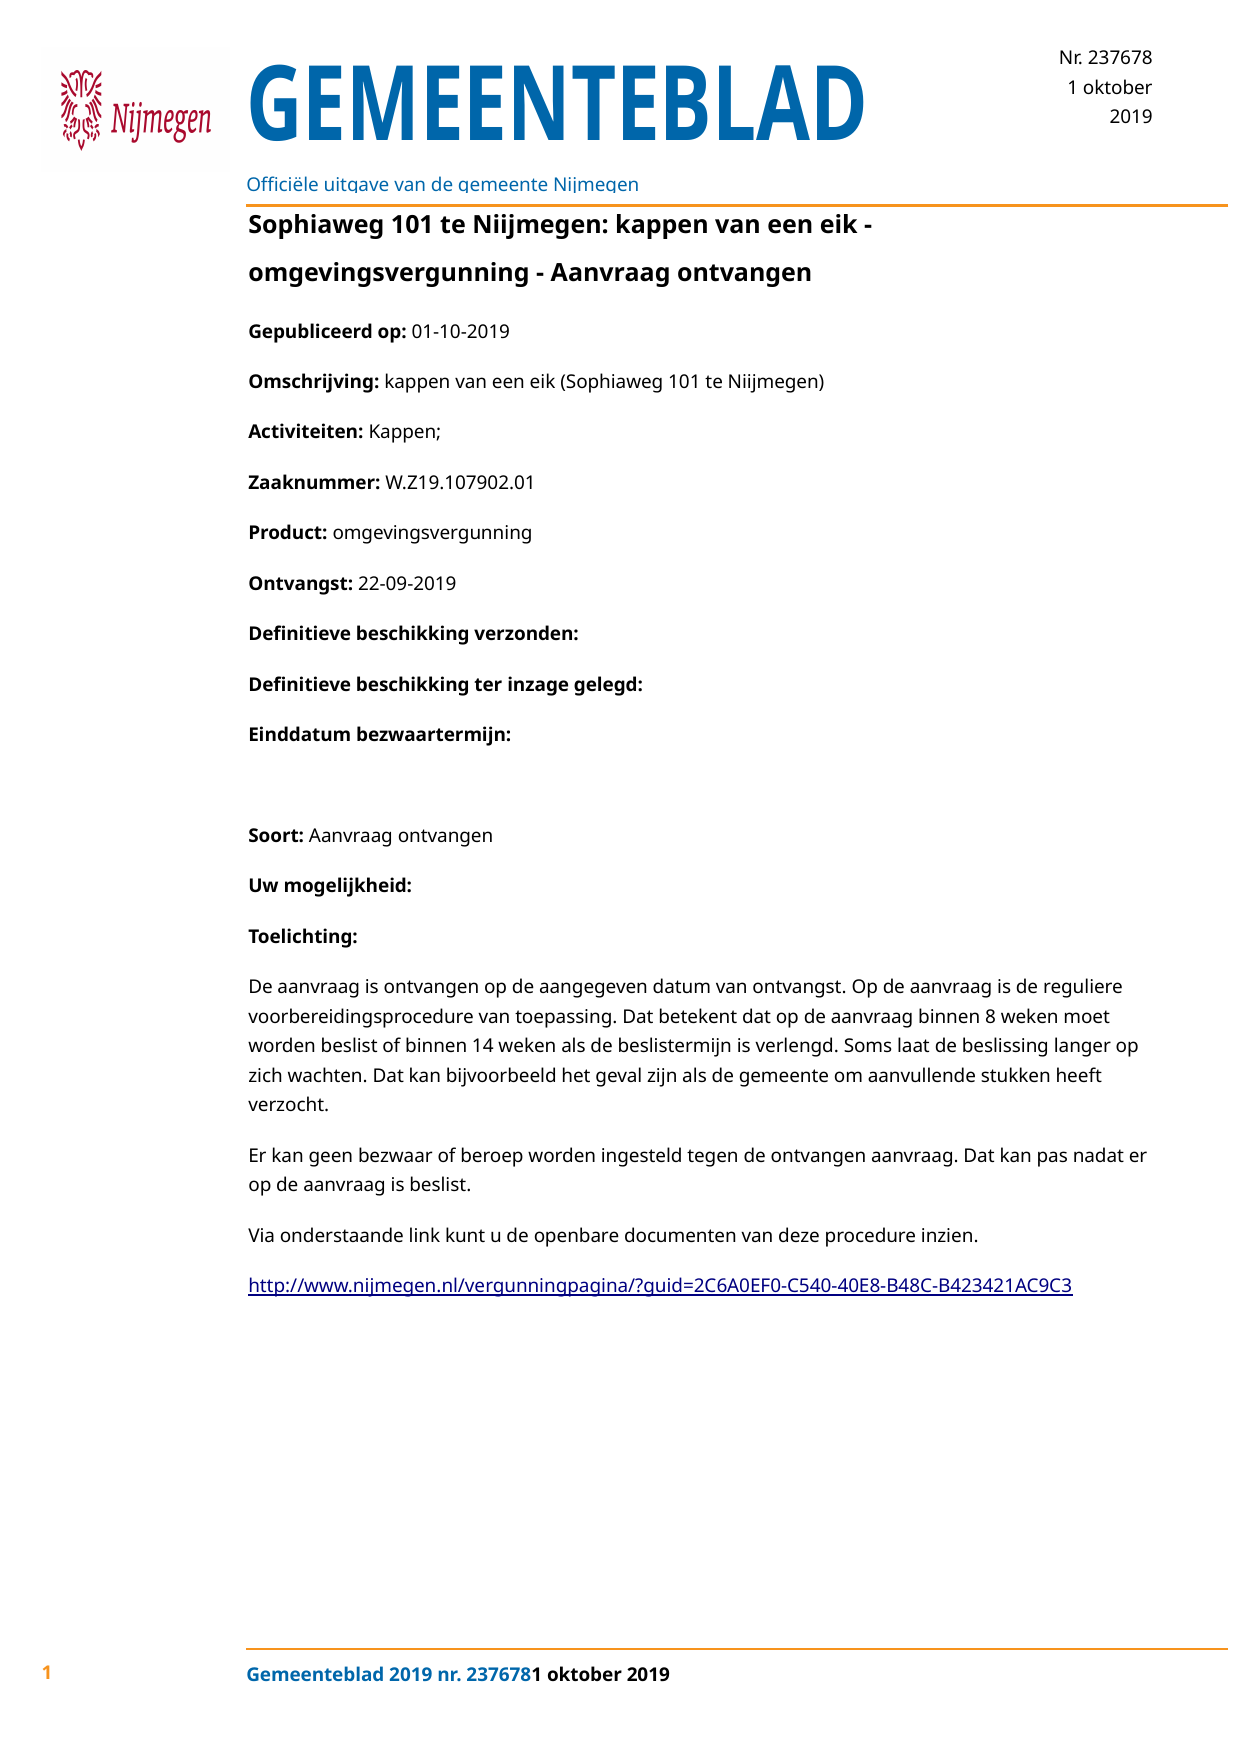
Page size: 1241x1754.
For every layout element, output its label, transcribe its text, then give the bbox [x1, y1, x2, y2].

text Soort: Aanvraag ontvangen [248, 822, 1152, 848]
text Er kan geen bezwaar of beroep worden ingesteld tegen de ontvangen aanvraag. Dat kan pas nadat er op de aanvraag is beslist. [248, 1142, 1152, 1197]
text Ontvangst: 22-09-2019 [248, 570, 1152, 596]
text Gepubliceerd op: 01-10-2019 [248, 318, 1152, 344]
text De aanvraag is ontvangen op de aangegeven datum van ontvangst. Op de aanvraag is de reguliere voorbereidingsprocedure van toepassing. Dat betekent dat op de aanvraag binnen 8 weken moet worden beslist of binnen 14 weken als de beslistermijn is verlengd. Soms laat de beslissing langer op zich wachten. Dat kan bijvoorbeeld het geval zijn als de gemeente om aanvullende stukken heeft verzocht. [248, 973, 1152, 1117]
text http://www.nijmegen.nl/vergunningpagina/?guid=2C6A0EF0-C540-40E8-B48C-B423421AC9C3 [248, 1272, 1152, 1298]
text Omschrijving: kappen van een eik (Sophiaweg 101 te Niijmegen) [248, 368, 1152, 394]
text Via onderstaande link kunt u de openbare documenten van deze procedure inzien. [248, 1222, 1152, 1248]
picture [41, 47, 231, 172]
text Zaaknummer: W.Z19.107902.01 [248, 469, 1152, 495]
text Einddatum bezwaartermijn: [248, 721, 1152, 747]
text Uw mogelijkheid: [248, 872, 1152, 898]
text Activiteiten: Kappen; [248, 419, 1152, 444]
text Product: omgevingsvergunning [248, 519, 1152, 545]
text Definitieve beschikking verzonden: [248, 620, 1152, 646]
text Sophiaweg 101 te Niijmegen: kappen van een eik - omgevingsvergunning - Aanvraag ontvangen [248, 207, 1152, 288]
text Toelichting: [248, 923, 1152, 949]
text Definitieve beschikking ter inzage gelegd: [248, 671, 1152, 697]
